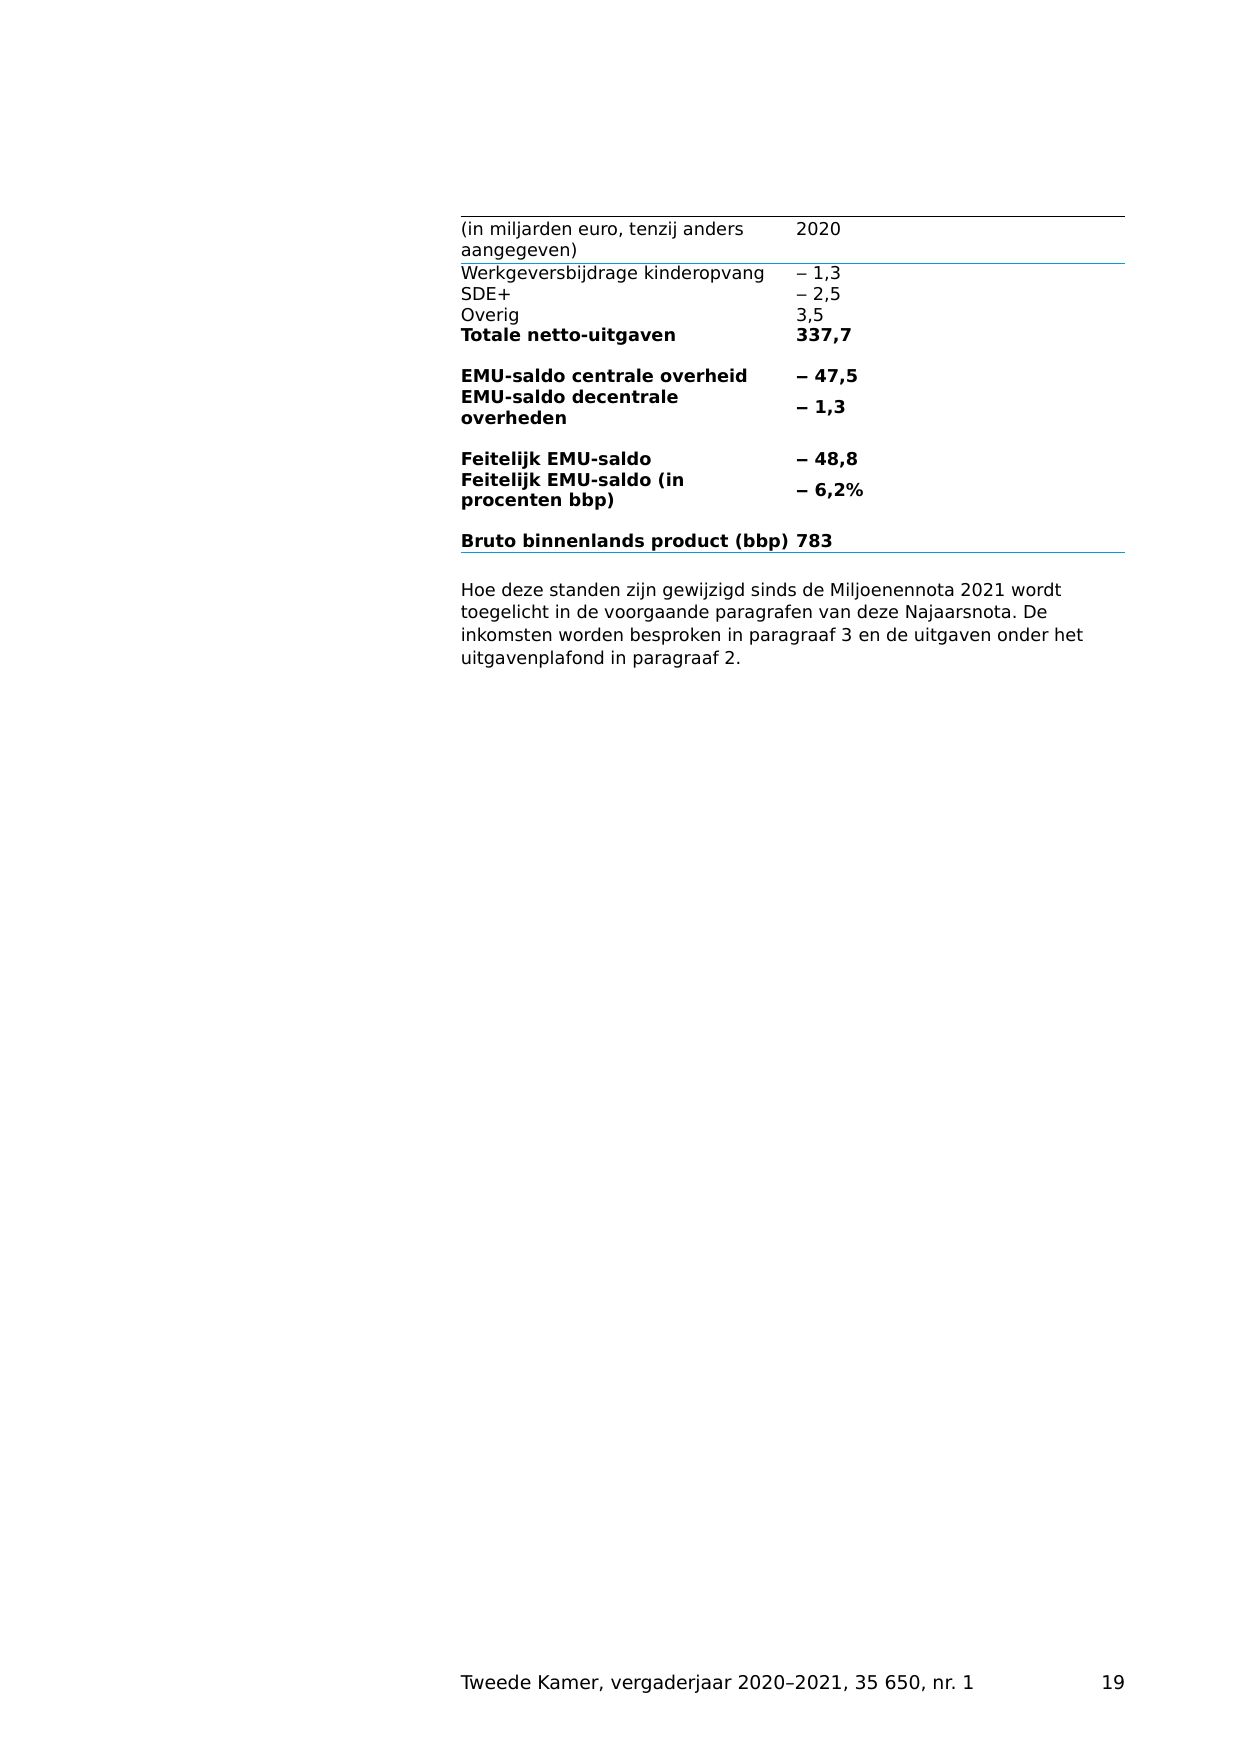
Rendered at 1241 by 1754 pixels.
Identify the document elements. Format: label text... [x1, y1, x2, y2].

table_header Tabel 5.1 Budgettaire kerngegevens [461, 191, 1125, 216]
table_cell ‒ 2,5 [793, 284, 1125, 304]
table_cell [793, 428, 1125, 449]
table_cell Bruto binnenlands product (bbp) [461, 531, 793, 552]
table_cell ‒ 1,3 [793, 264, 1125, 284]
table_cell EMU-saldo centrale overheid [461, 366, 793, 387]
table_cell Feitelijk EMU-saldo [461, 449, 793, 469]
table_cell [461, 511, 793, 531]
table_cell [793, 511, 1125, 531]
table_cell ‒ 6,2% [793, 470, 1125, 511]
table_cell Totale netto-uitgaven [461, 325, 793, 346]
table_cell Overig [461, 305, 793, 325]
table_cell [461, 428, 793, 449]
table_cell (in miljarden euro, tenzij anders aangegeven) [461, 217, 793, 263]
table_cell 3,5 [793, 305, 1125, 325]
table_cell ‒ 47,5 [793, 366, 1125, 387]
table_cell ‒ 1,3 [793, 387, 1125, 428]
table_cell [793, 346, 1125, 366]
table_cell 337,7 [793, 325, 1125, 346]
table_cell SDE+ [461, 284, 793, 304]
table_cell ‒ 48,8 [793, 449, 1125, 469]
table_cell Werkgeversbijdrage kinderopvang [461, 264, 793, 284]
text Hoe deze standen zijn gewijzigd sinds de Miljoenennota 2021 wordt toegelicht in de voorgaande paragrafen van deze Najaarsnota. De inkomsten worden besproken in paragraaf 3 en de uitgaven onder het uitgavenplafond in paragraaf 2. [461, 578, 1125, 669]
table_cell 2020 [793, 217, 1125, 263]
table_cell EMU-saldo decentrale overheden [461, 387, 793, 428]
table_cell 783 [793, 531, 1125, 552]
table_cell Feitelijk EMU-saldo (in procenten bbp) [461, 470, 793, 511]
table_cell [461, 346, 793, 366]
